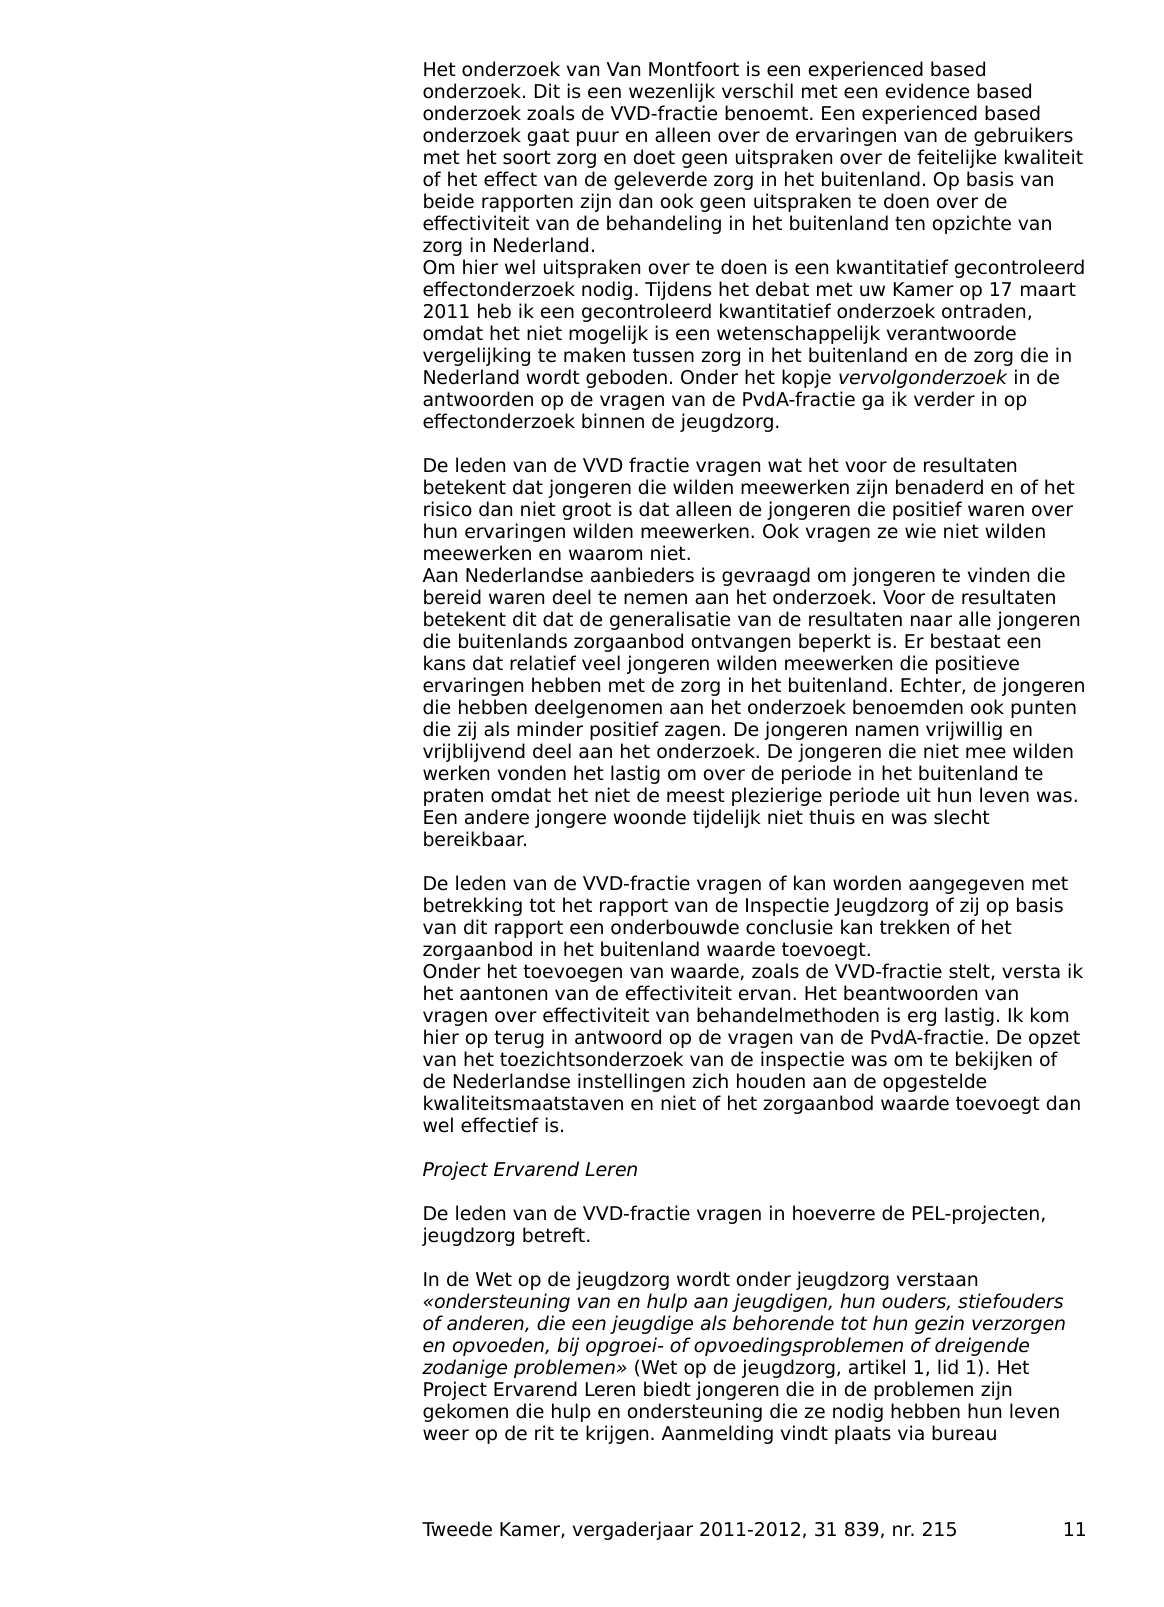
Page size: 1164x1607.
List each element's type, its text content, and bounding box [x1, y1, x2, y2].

text Het onderzoek van Van Montfoort is een experienced based onderzoek. Dit is een wezenlijk verschil met een evidence based onderzoek zoals de VVD-fractie benoemt. Een experienced based onderzoek gaat puur en alleen over de ervaringen van de gebruikers met het soort zorg en doet geen uitspraken over de feitelijke kwaliteit of het effect van de geleverde zorg in het buitenland. Op basis van beide rapporten zijn dan ook geen uitspraken te doen over de effectiviteit van de behandeling in het buitenland ten opzichte van zorg in Nederland. [422, 59, 1087, 257]
text De leden van de VVD-fractie vragen of kan worden aangegeven met betrekking tot het rapport van de Inspectie Jeugdzorg of zij op basis van dit rapport een onderbouwde conclusie kan trekken of het zorgaanbod in het buitenland waarde toevoegt. [422, 873, 1087, 961]
text Onder het toevoegen van waarde, zoals de VVD-fractie stelt, versta ik het aantonen van de effectiviteit ervan. Het beantwoorden van vragen over effectiviteit van behandelmethoden is erg lastig. Ik kom hier op terug in antwoord op de vragen van de PvdA-fractie. De opzet van het toezichtsonderzoek van de inspectie was om te bekijken of de Nederlandse instellingen zich houden aan de opgestelde kwaliteitsmaatstaven en niet of het zorgaanbod waarde toevoegt dan wel effectief is. [422, 961, 1087, 1136]
text De leden van de VVD-fractie vragen in hoeverre de PEL-projecten, jeugdzorg betreft. [422, 1203, 1087, 1247]
text Om hier wel uitspraken over te doen is een kwantitatief gecontroleerd effectonderzoek nodig. Tijdens het debat met uw Kamer op 17 maart 2011 heb ik een gecontroleerd kwantitatief onderzoek ontraden, omdat het niet mogelijk is een wetenschappelijk verantwoorde vergelijking te maken tussen zorg in het buitenland en de zorg die in Nederland wordt geboden. Onder het kopje vervolgonderzoek in de antwoorden op de vragen van de PvdA-fractie ga ik verder in op effectonderzoek binnen de jeugdzorg. [422, 257, 1087, 433]
text Aan Nederlandse aanbieders is gevraagd om jongeren te vinden die bereid waren deel te nemen aan het onderzoek. Voor de resultaten betekent dit dat de generalisatie van de resultaten naar alle jongeren die buitenlands zorgaanbod ontvangen beperkt is. Er bestaat een kans dat relatief veel jongeren wilden meewerken die positieve ervaringen hebben met de zorg in het buitenland. Echter, de jongeren die hebben deelgenomen aan het onderzoek benoemden ook punten die zij als minder positief zagen. De jongeren namen vrijwillig en vrijblijvend deel aan het onderzoek. De jongeren die niet mee wilden werken vonden het lastig om over de periode in het buitenland te praten omdat het niet de meest plezierige periode uit hun leven was. Een andere jongere woonde tijdelijk niet thuis en was slecht bereikbaar. [422, 565, 1087, 851]
subtitle Project Ervarend Leren [422, 1159, 1087, 1181]
text In de Wet op de jeugdzorg wordt onder jeugdzorg verstaan «ondersteuning van en hulp aan jeugdigen, hun ouders, stiefouders of anderen, die een jeugdige als behorende tot hun gezin verzorgen en opvoeden, bij opgroei- of opvoedingsproblemen of dreigende zodanige problemen» (Wet op de jeugdzorg, artikel 1, lid 1). Het Project Ervarend Leren biedt jongeren die in de problemen zijn gekomen die hulp en ondersteuning die ze nodig hebben hun leven weer op de rit te krijgen. Aanmelding vindt plaats via bureau [422, 1269, 1087, 1445]
text De leden van de VVD fractie vragen wat het voor de resultaten betekent dat jongeren die wilden meewerken zijn benaderd en of het risico dan niet groot is dat alleen de jongeren die positief waren over hun ervaringen wilden meewerken. Ook vragen ze wie niet wilden meewerken en waarom niet. [422, 455, 1087, 565]
